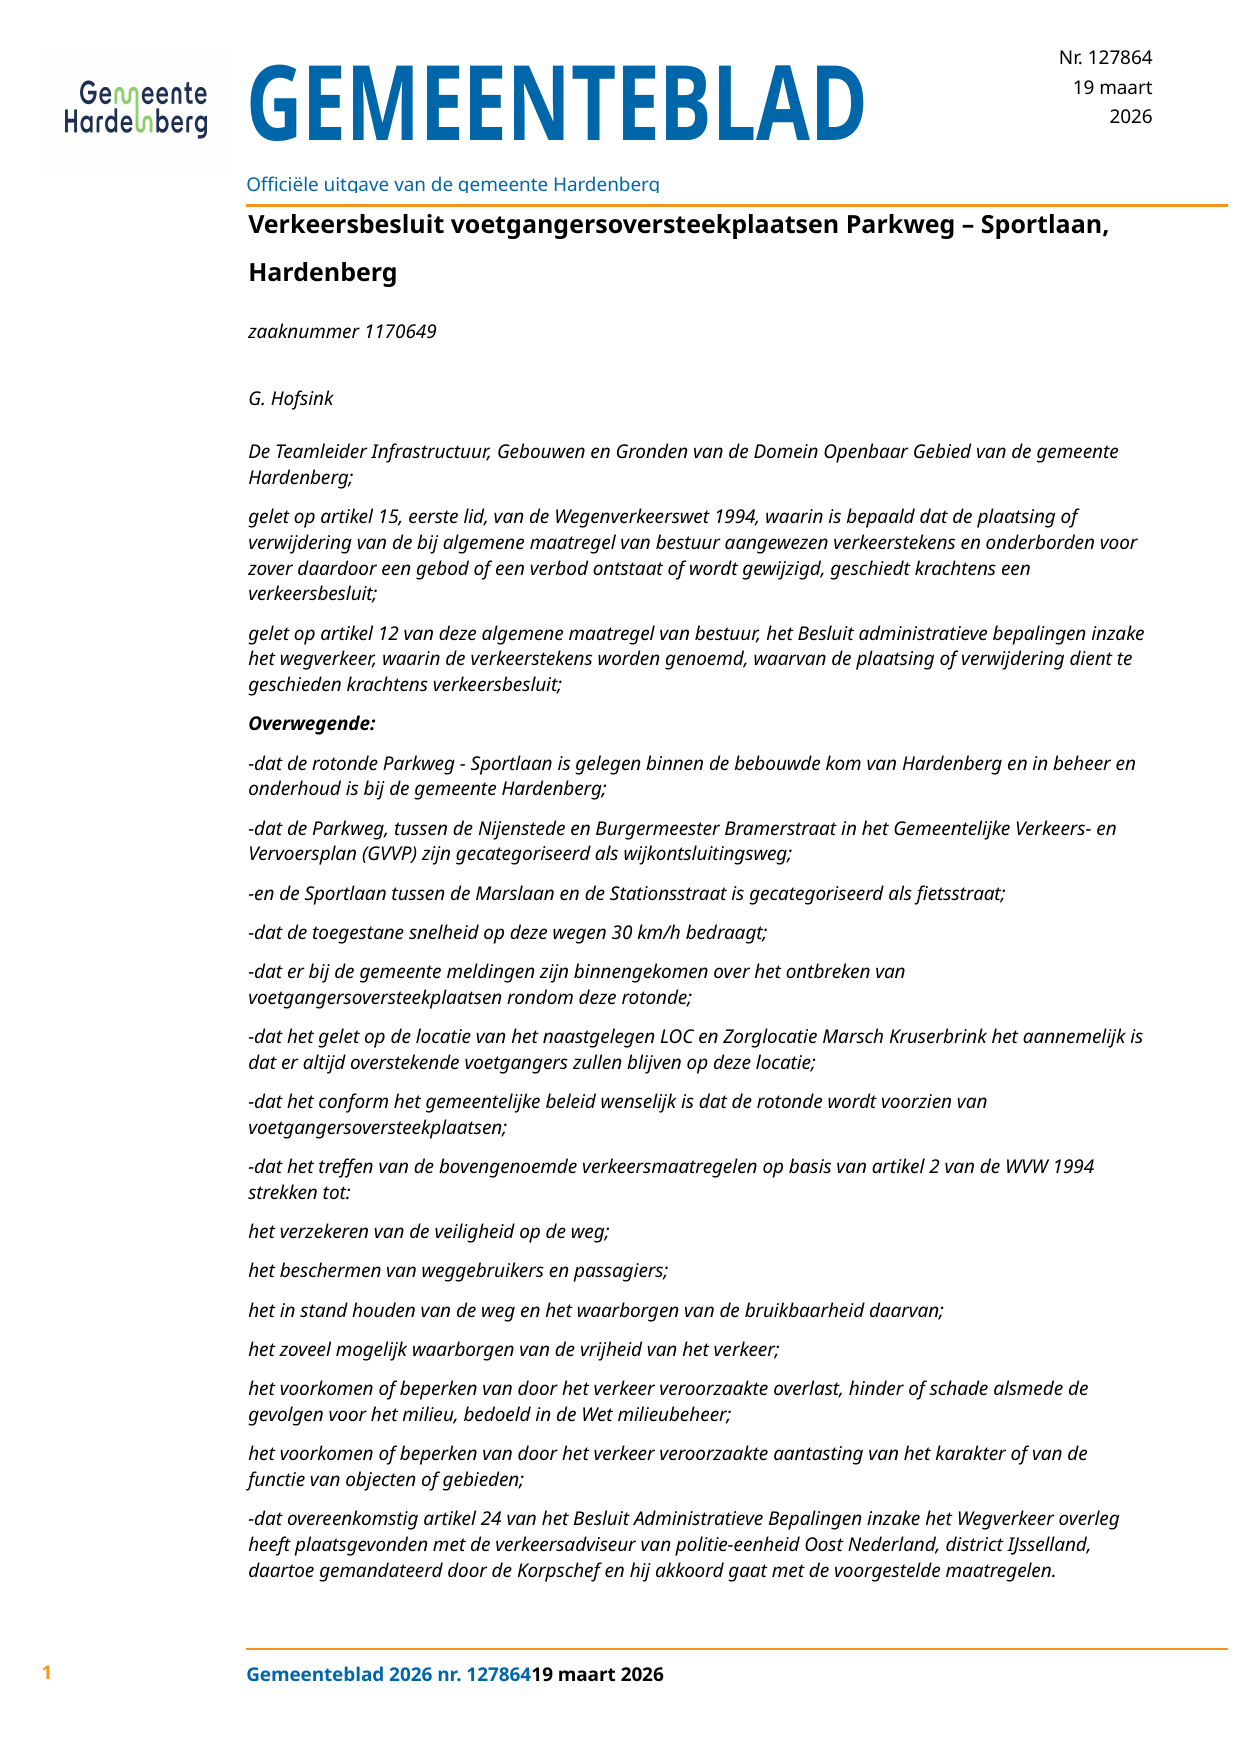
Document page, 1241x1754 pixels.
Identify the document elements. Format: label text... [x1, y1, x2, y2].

text -dat het gelet op de locatie van het naastgelegen LOC en Zorglocatie Marsch Kruserbrink het aannemelijk is dat er altijd overstekende voetgangers zullen blijven op deze locatie; [248, 1023, 1152, 1075]
picture [41, 47, 231, 172]
text -dat overeenkomstig artikel 24 van het Besluit Administratieve Bepalingen inzake het Wegverkeer overleg heeft plaatsgevonden met de verkeersadviseur van politie-eenheid Oost Nederland, district IJsselland, daartoe gemandateerd door de Korpschef en hij akkoord gaat met de voorgestelde maatregelen. [248, 1506, 1152, 1583]
text gelet op artikel 12 van deze algemene maatregel van bestuur, het Besluit administratieve bepalingen inzake het wegverkeer, waarin de verkeerstekens worden genoemd, waarvan de plaatsing of verwijdering dient te geschieden krachtens verkeersbesluit; [248, 620, 1152, 697]
text -dat de rotonde Parkweg - Sportlaan is gelegen binnen de bebouwde kom van Hardenberg en in beheer en onderhoud is bij de gemeente Hardenberg; [248, 750, 1152, 801]
text -dat de toegestane snelheid op deze wegen 30 km/h bedraagt; [248, 919, 1152, 945]
text het voorkomen of beperken van door het verkeer veroorzaakte overlast, hinder of schade alsmede de gevolgen voor het milieu, bedoeld in de Wet milieubeheer; [248, 1376, 1152, 1427]
text -dat de Parkweg, tussen de Nijenstede en Burgermeester Bramerstraat in het Gemeentelijke Verkeers- en Vervoersplan (GVVP) zijn gecategoriseerd als wijkontsluitingsweg; [248, 815, 1152, 866]
text -dat er bij de gemeente meldingen zijn binnengekomen over het ontbreken van voetgangersoversteekplaatsen rondom deze rotonde; [248, 958, 1152, 1010]
text gelet op artikel 15, eerste lid, van de Wegenverkeerswet 1994, waarin is bepaald dat de plaatsing of verwijdering van de bij algemene maatregel van bestuur aangewezen verkeerstekens en onderborden voor zover daardoor een gebod of een verbod ontstaat of wordt gewijzigd, geschiedt krachtens een verkeersbesluit; [248, 503, 1152, 606]
text Overwegende: [248, 711, 1152, 736]
text Verkeersbesluit voetgangersoversteekplaatsen Parkweg – Sportlaan, Hardenberg [248, 207, 1152, 288]
text het zoveel mogelijk waarborgen van de vrijheid van het verkeer; [248, 1336, 1152, 1362]
text het beschermen van weggebruikers en passagiers; [248, 1258, 1152, 1283]
text het in stand houden van de weg en het waarborgen van de bruikbaarheid daarvan; [248, 1297, 1152, 1323]
text het voorkomen of beperken van door het verkeer veroorzaakte aantasting van het karakter of van de functie van objecten of gebieden; [248, 1441, 1152, 1492]
text zaaknummer 1170649 [248, 318, 1152, 344]
text -en de Sportlaan tussen de Marslaan en de Stationsstraat is gecategoriseerd als fietsstraat; [248, 880, 1152, 906]
text -dat het conform het gemeentelijke beleid wenselijk is dat de rotonde wordt voorzien van voetgangersoversteekplaatsen; [248, 1088, 1152, 1140]
text het verzekeren van de veiligheid op de weg; [248, 1218, 1152, 1244]
text De Teamleider Infrastructuur, Gebouwen en Gronden van de Domein Openbaar Gebied van de gemeente Hardenberg; [248, 438, 1152, 490]
text -dat het treffen van de bovengenoemde verkeersmaatregelen op basis van artikel 2 van de WVW 1994 strekken tot: [248, 1153, 1152, 1205]
text G. Hofsink [248, 386, 1152, 411]
